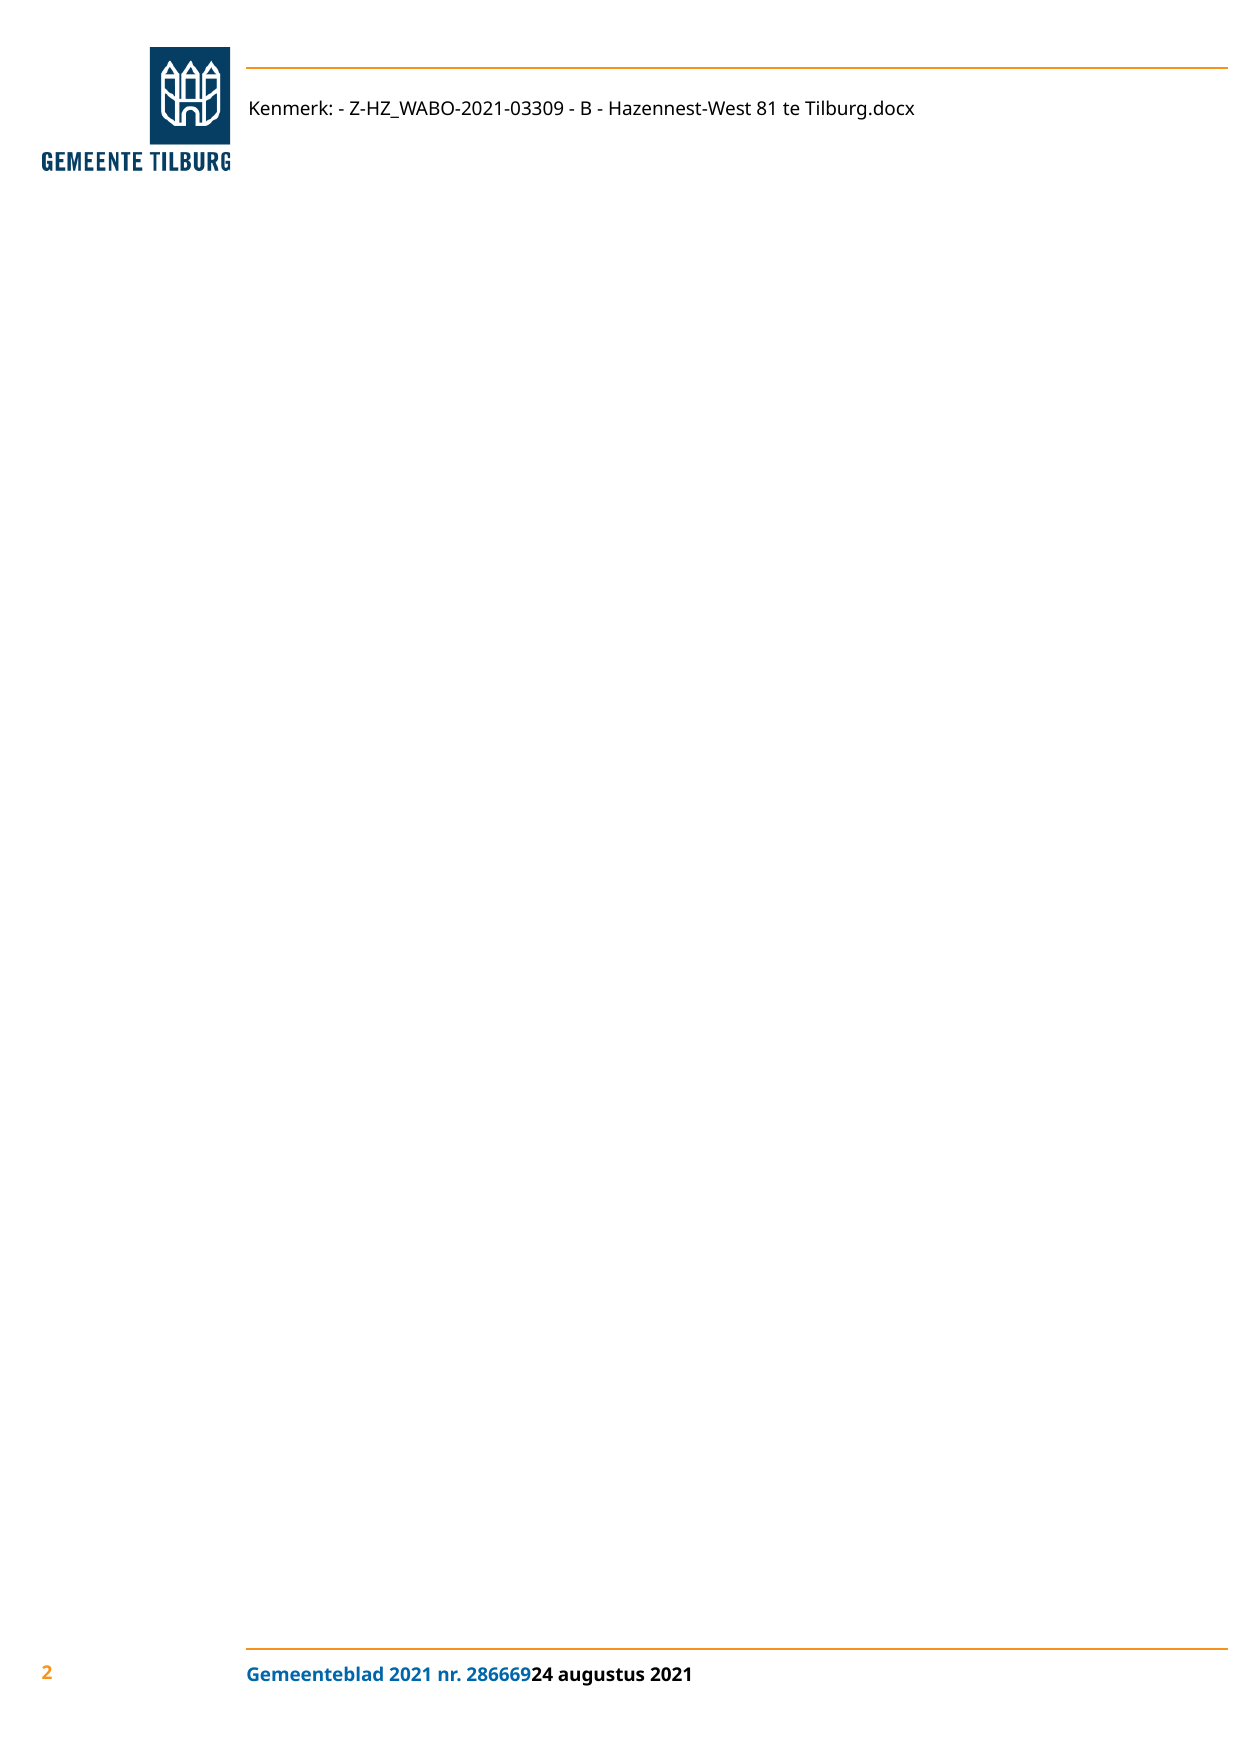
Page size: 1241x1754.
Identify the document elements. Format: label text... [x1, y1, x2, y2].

picture [41, 47, 231, 172]
text Kenmerk: - Z-HZ_WABO-2021-03309 - B - Hazennest-West 81 te Tilburg.docx [248, 95, 1152, 121]
